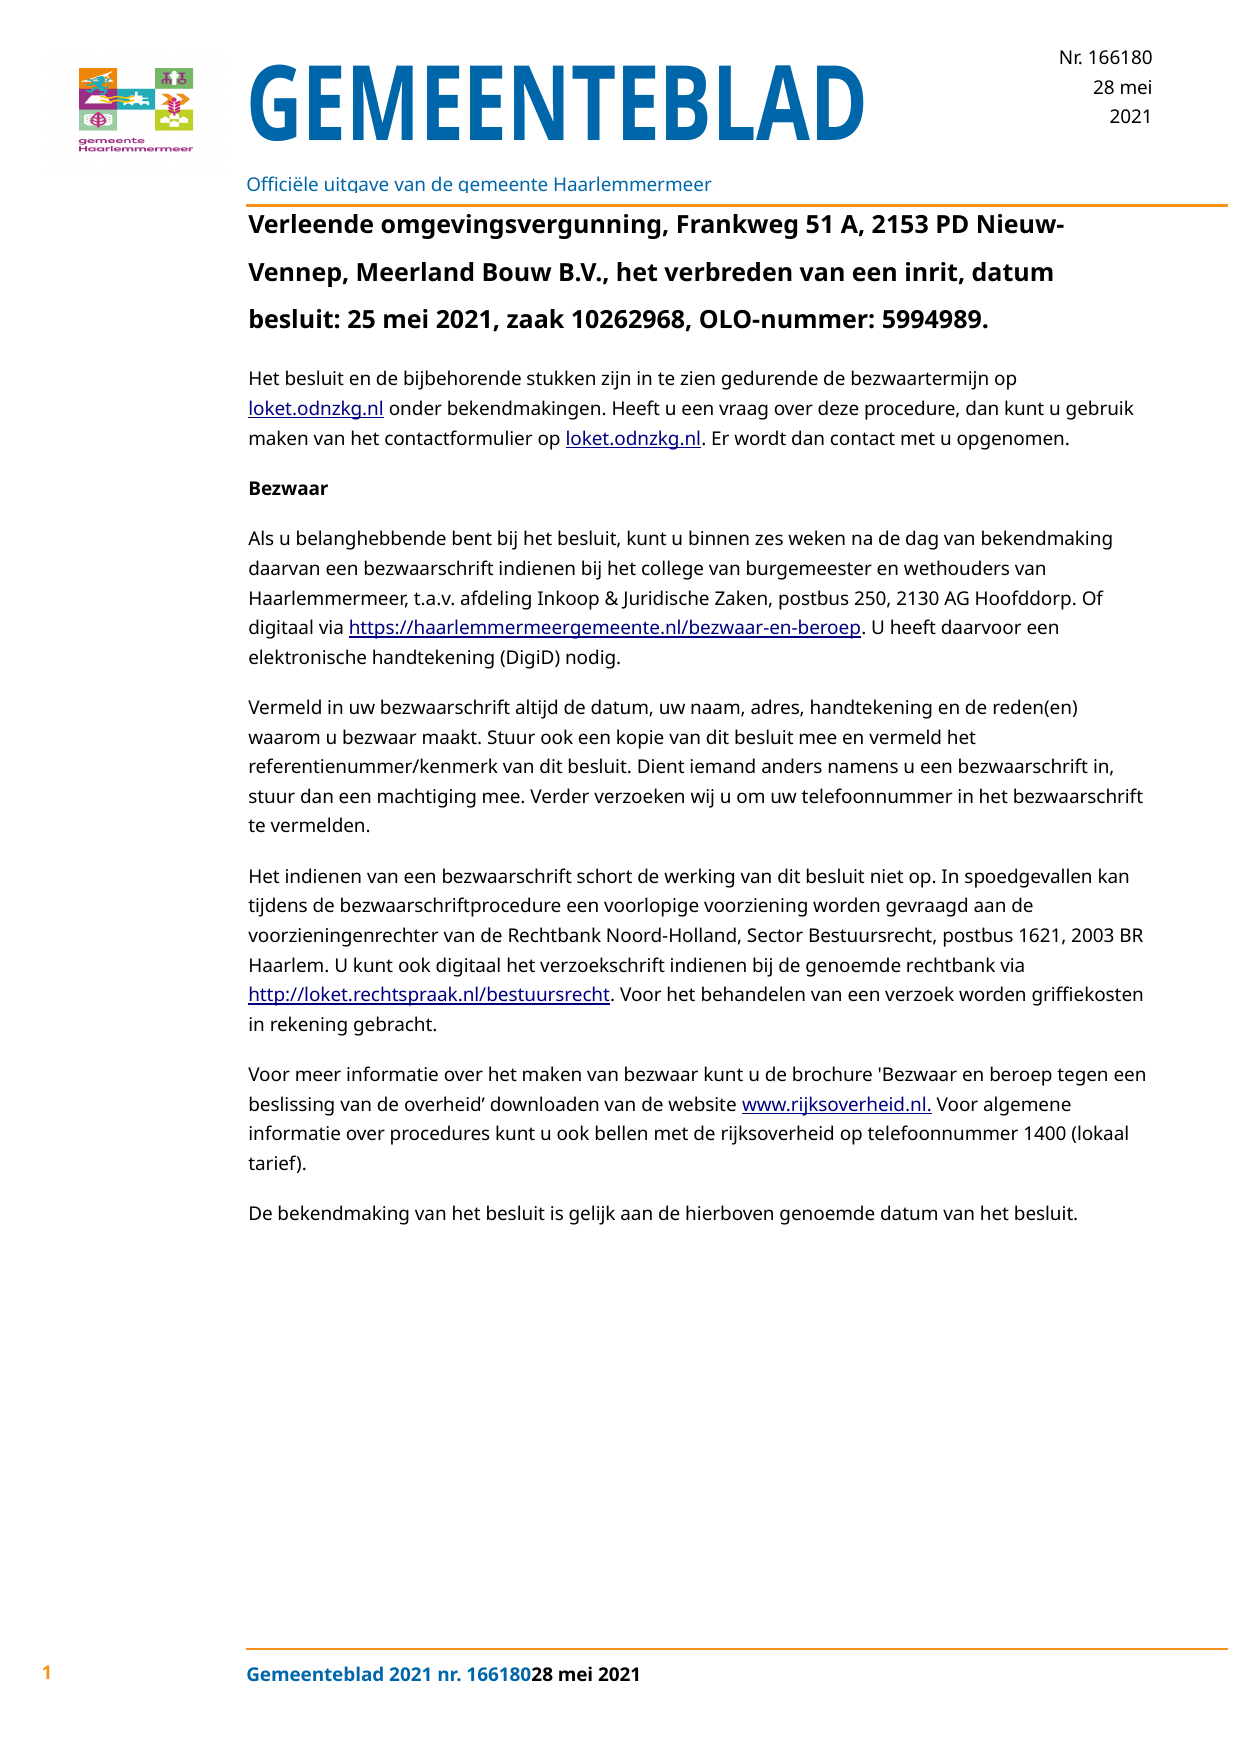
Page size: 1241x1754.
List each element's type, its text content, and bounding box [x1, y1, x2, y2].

text Het besluit en de bijbehorende stukken zijn in te zien gedurende de bezwaartermijn op loket.odnzkg.nl onder bekendmakingen. Heeft u een vraag over deze procedure, dan kunt u gebruik maken van het contactformulier op loket.odnzkg.nl. Er wordt dan contact met u opgenomen. [248, 366, 1152, 450]
text Vermeld in uw bezwaarschrift altijd de datum, uw naam, adres, handtekening en de reden(en) waarom u bezwaar maakt. Stuur ook een kopie van dit besluit mee en vermeld het referentienummer/kenmerk van dit besluit. Dient iemand anders namens u een bezwaarschrift in, stuur dan een machtiging mee. Verder verzoeken wij u om uw telefoonnummer in het bezwaarschrift te vermelden. [248, 694, 1152, 838]
text Het indienen van een bezwaarschrift schort de werking van dit besluit niet op. In spoedgevallen kan tijdens de bezwaarschriftprocedure een voorlopige voorziening worden gevraagd aan de voorzieningenrechter van de Rechtbank Noord-Holland, Sector Bestuursrecht, postbus 1621, 2003 BR Haarlem. U kunt ook digitaal het verzoekschrift indienen bij de genoemde rechtbank via http://loket.rechtspraak.nl/bestuursrecht. Voor het behandelen van een verzoek worden griffiekosten in rekening gebracht. [248, 863, 1152, 1037]
text De bekendmaking van het besluit is gelijk aan de hierboven genoemde datum van het besluit. [248, 1201, 1152, 1226]
text Voor meer informatie over het maken van bezwaar kunt u de brochure 'Bezwaar en beroep tegen een beslissing van de overheid’ downloaden van de website www.rijksoverheid.nl. Voor algemene informatie over procedures kunt u ook bellen met de rijksoverheid op telefoonnummer 1400 (lokaal tarief). [248, 1061, 1152, 1176]
text Bezwaar [248, 475, 1152, 501]
text Als u belanghebbende bent bij het besluit, kunt u binnen zes weken na de dag van bekendmaking daarvan een bezwaarschrift indienen bij het college van burgemeester en wethouders van Haarlemmermeer, t.a.v. afdeling Inkoop & Juridische Zaken, postbus 250, 2130 AG Hoofddorp. Of digitaal via https://haarlemmermeergemeente.nl/bezwaar-en-beroep. U heeft daarvoor een elektronische handtekening (DigiD) nodig. [248, 526, 1152, 669]
text Verleende omgevingsvergunning, Frankweg 51 A, 2153 PD Nieuw-Vennep, Meerland Bouw B.V., het verbreden van een inrit, datum besluit: 25 mei 2021, zaak 10262968, OLO-nummer: 5994989. [248, 207, 1152, 336]
picture [41, 47, 231, 172]
